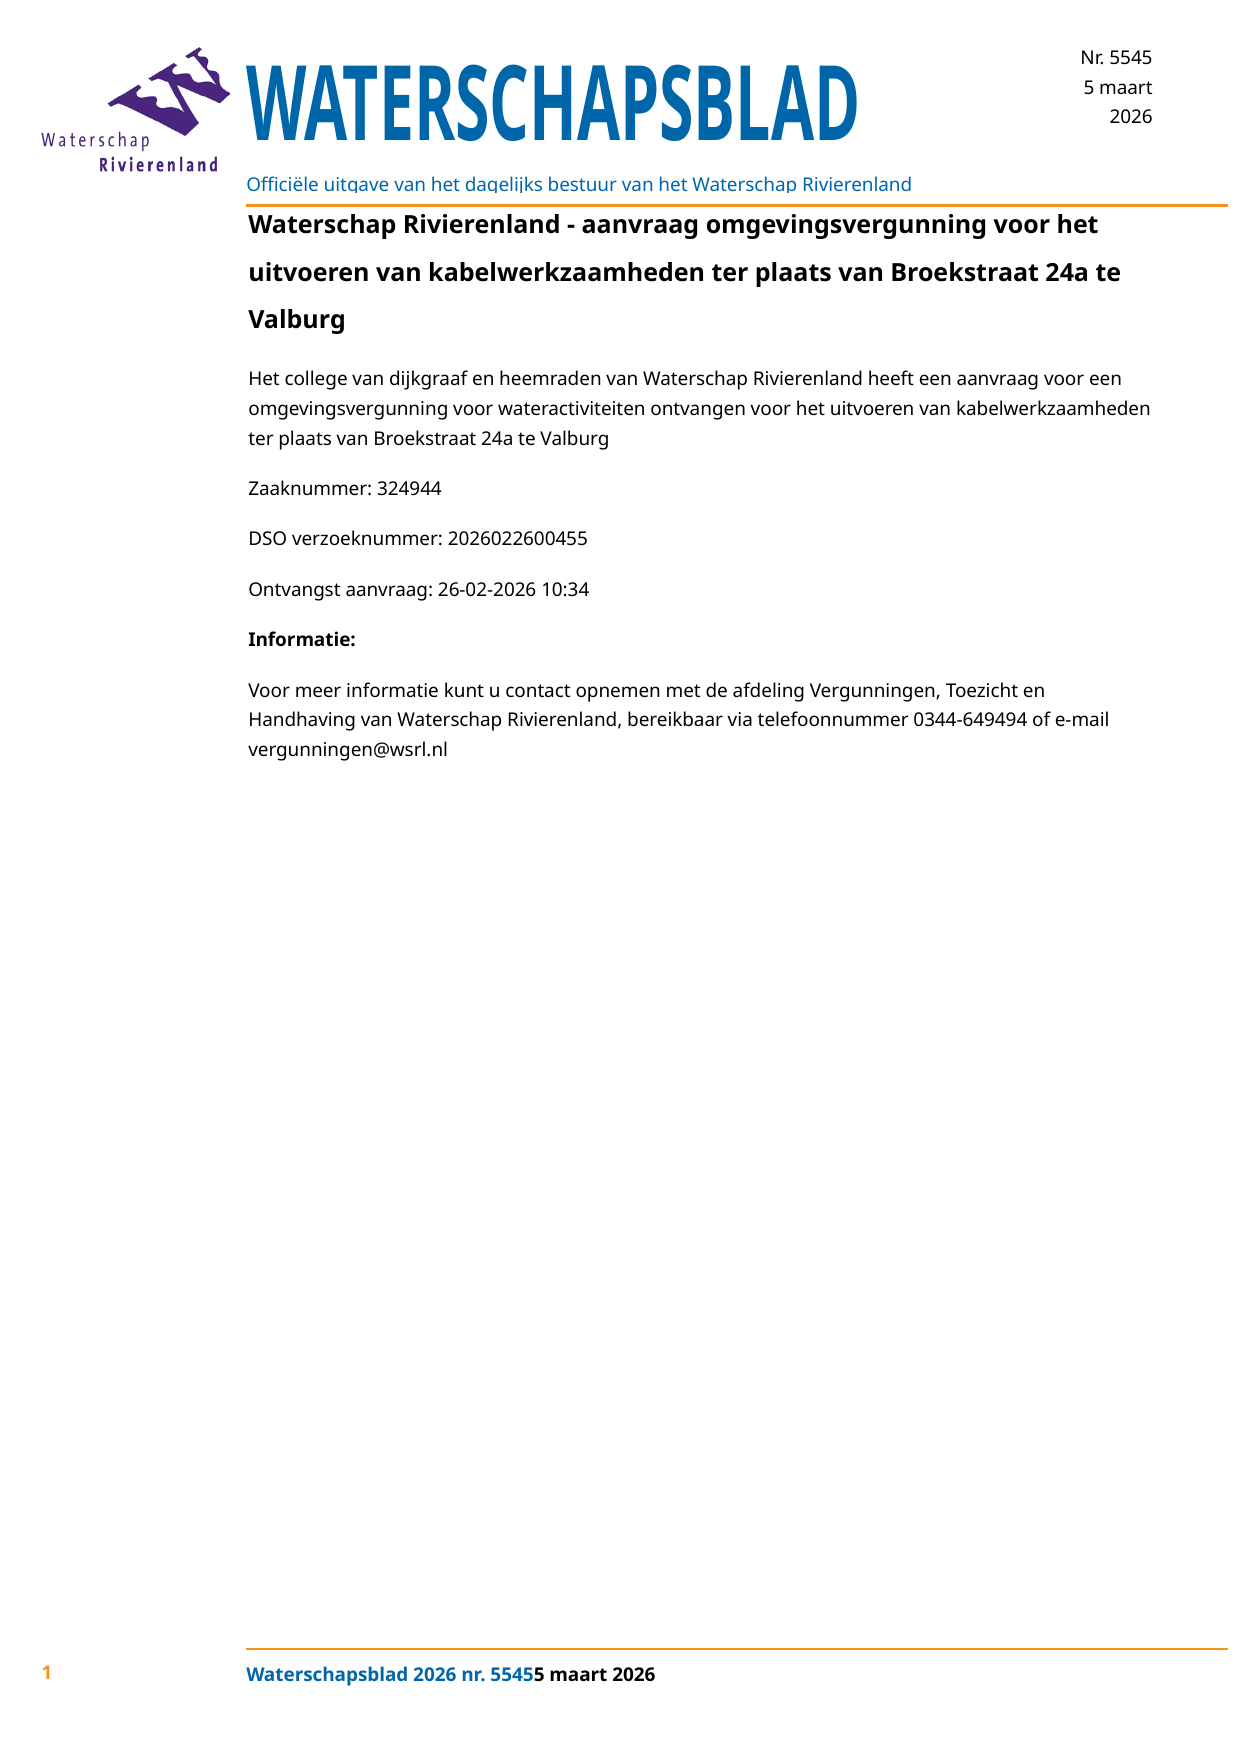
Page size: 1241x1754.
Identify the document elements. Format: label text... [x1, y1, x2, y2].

text Het college van dijkgraaf en heemraden van Waterschap Rivierenland heeft een aanvraag voor een omgevingsvergunning voor wateractiviteiten ontvangen voor het uitvoeren van kabelwerkzaamheden ter plaats van Broekstraat 24a te Valburg [248, 366, 1152, 450]
text Waterschap Rivierenland - aanvraag omgevingsvergunning voor het uitvoeren van kabelwerkzaamheden ter plaats van Broekstraat 24a te Valburg [248, 207, 1152, 336]
picture [41, 47, 231, 172]
text Informatie: [248, 626, 1152, 652]
text Zaaknummer: 324944 [248, 475, 1152, 501]
text Voor meer informatie kunt u contact opnemen met de afdeling Vergunningen, Toezicht en Handhaving van Waterschap Rivierenland, bereikbaar via telefoonnummer 0344-649494 of e-mail vergunningen@wsrl.nl [248, 677, 1152, 762]
text DSO verzoeknummer: 2026022600455 [248, 526, 1152, 551]
text Ontvangst aanvraag: 26-02-2026 10:34 [248, 576, 1152, 602]
